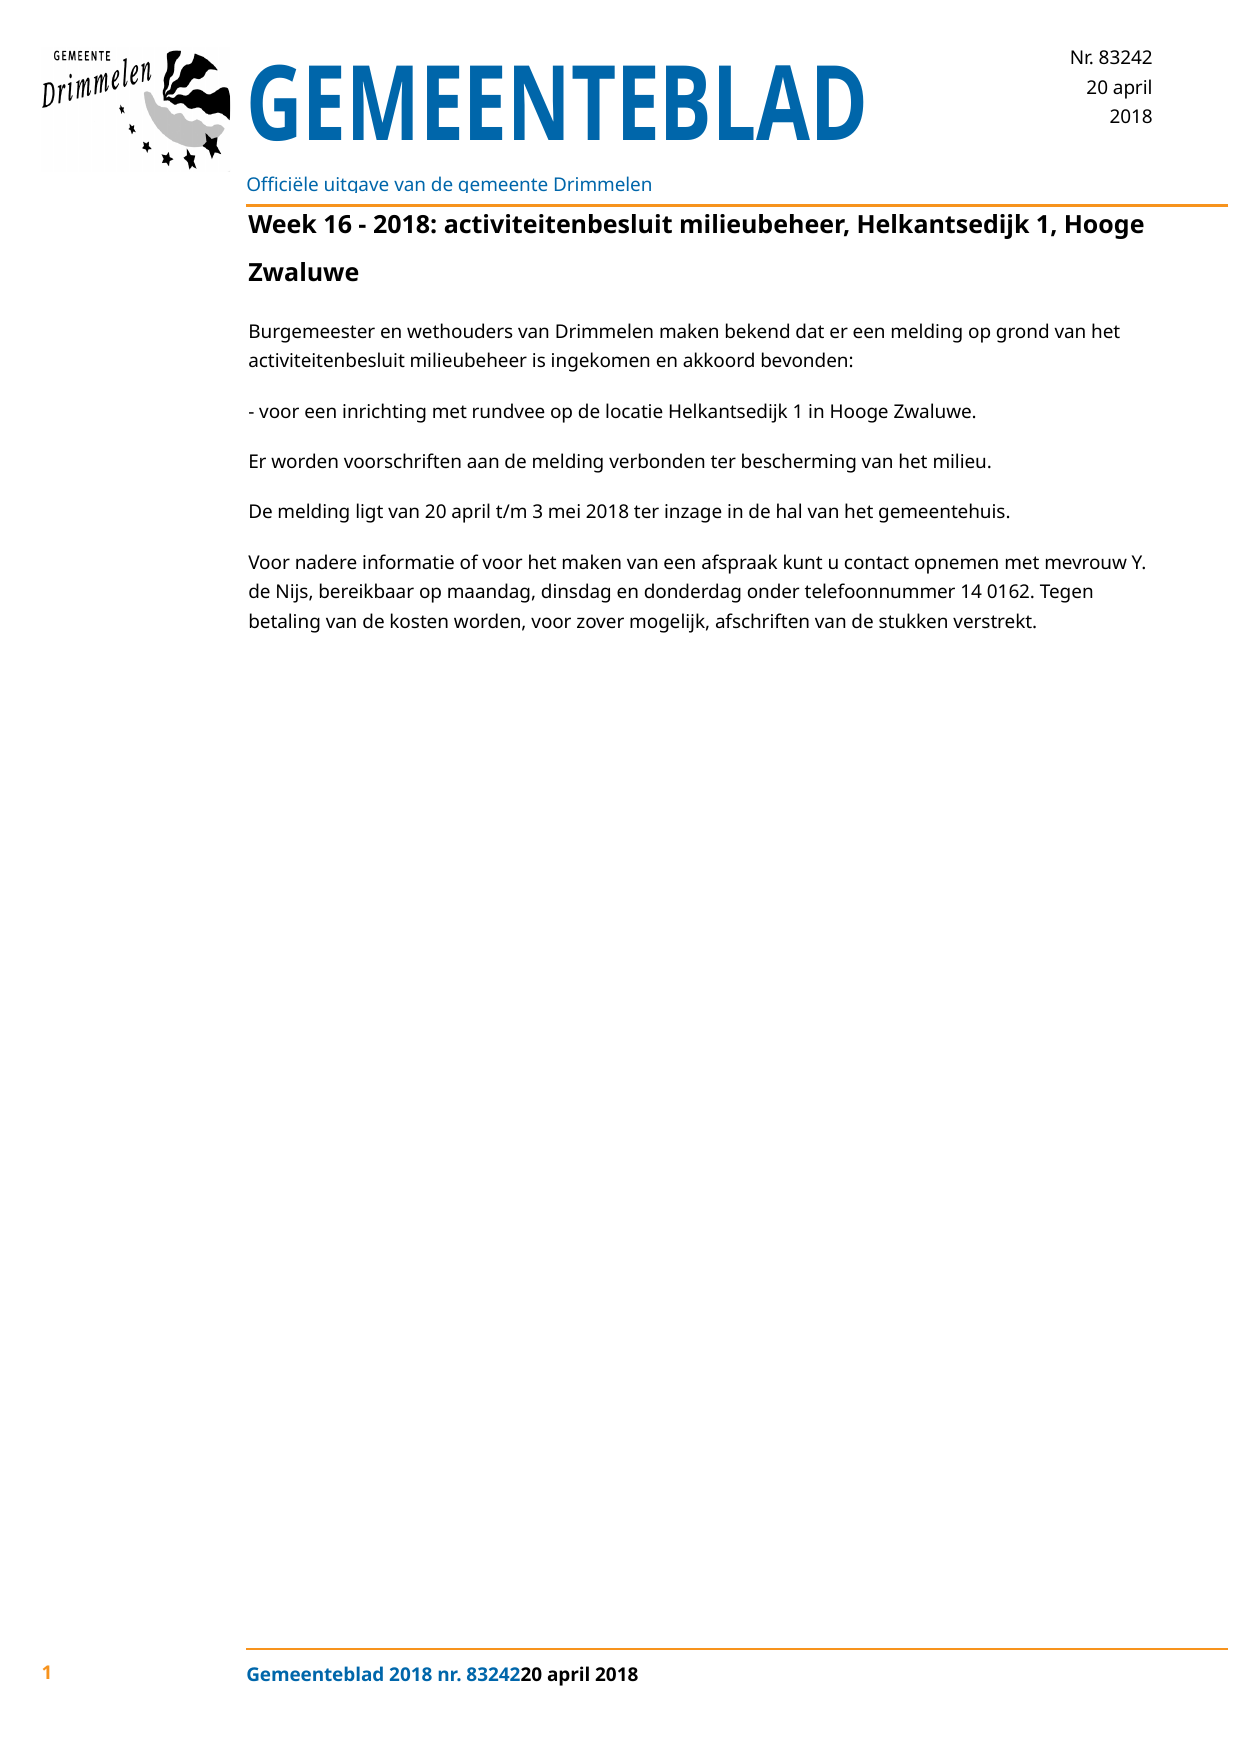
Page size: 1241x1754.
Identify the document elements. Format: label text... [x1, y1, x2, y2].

text Burgemeester en wethouders van Drimmelen maken bekend dat er een melding op grond van het activiteitenbesluit milieubeheer is ingekomen en akkoord bevonden: [248, 318, 1152, 373]
text Week 16 - 2018: activiteitenbesluit milieubeheer, Helkantsedijk 1, Hooge Zwaluwe [248, 207, 1152, 288]
picture [41, 47, 231, 172]
text Voor nadere informatie of voor het maken van een afspraak kunt u contact opnemen met mevrouw Y. de Nijs, bereikbaar op maandag, dinsdag en donderdag onder telefoonnummer 14 0162. Tegen betaling van de kosten worden, voor zover mogelijk, afschriften van de stukken verstrekt. [248, 549, 1152, 634]
text Er worden voorschriften aan de melding verbonden ter bescherming van het milieu. [248, 448, 1152, 474]
text De melding ligt van 20 april t/m 3 mei 2018 ter inzage in de hal van het gemeentehuis. [248, 499, 1152, 524]
text - voor een inrichting met rundvee op de locatie Helkantsedijk 1 in Hooge Zwaluwe. [248, 398, 1152, 424]
